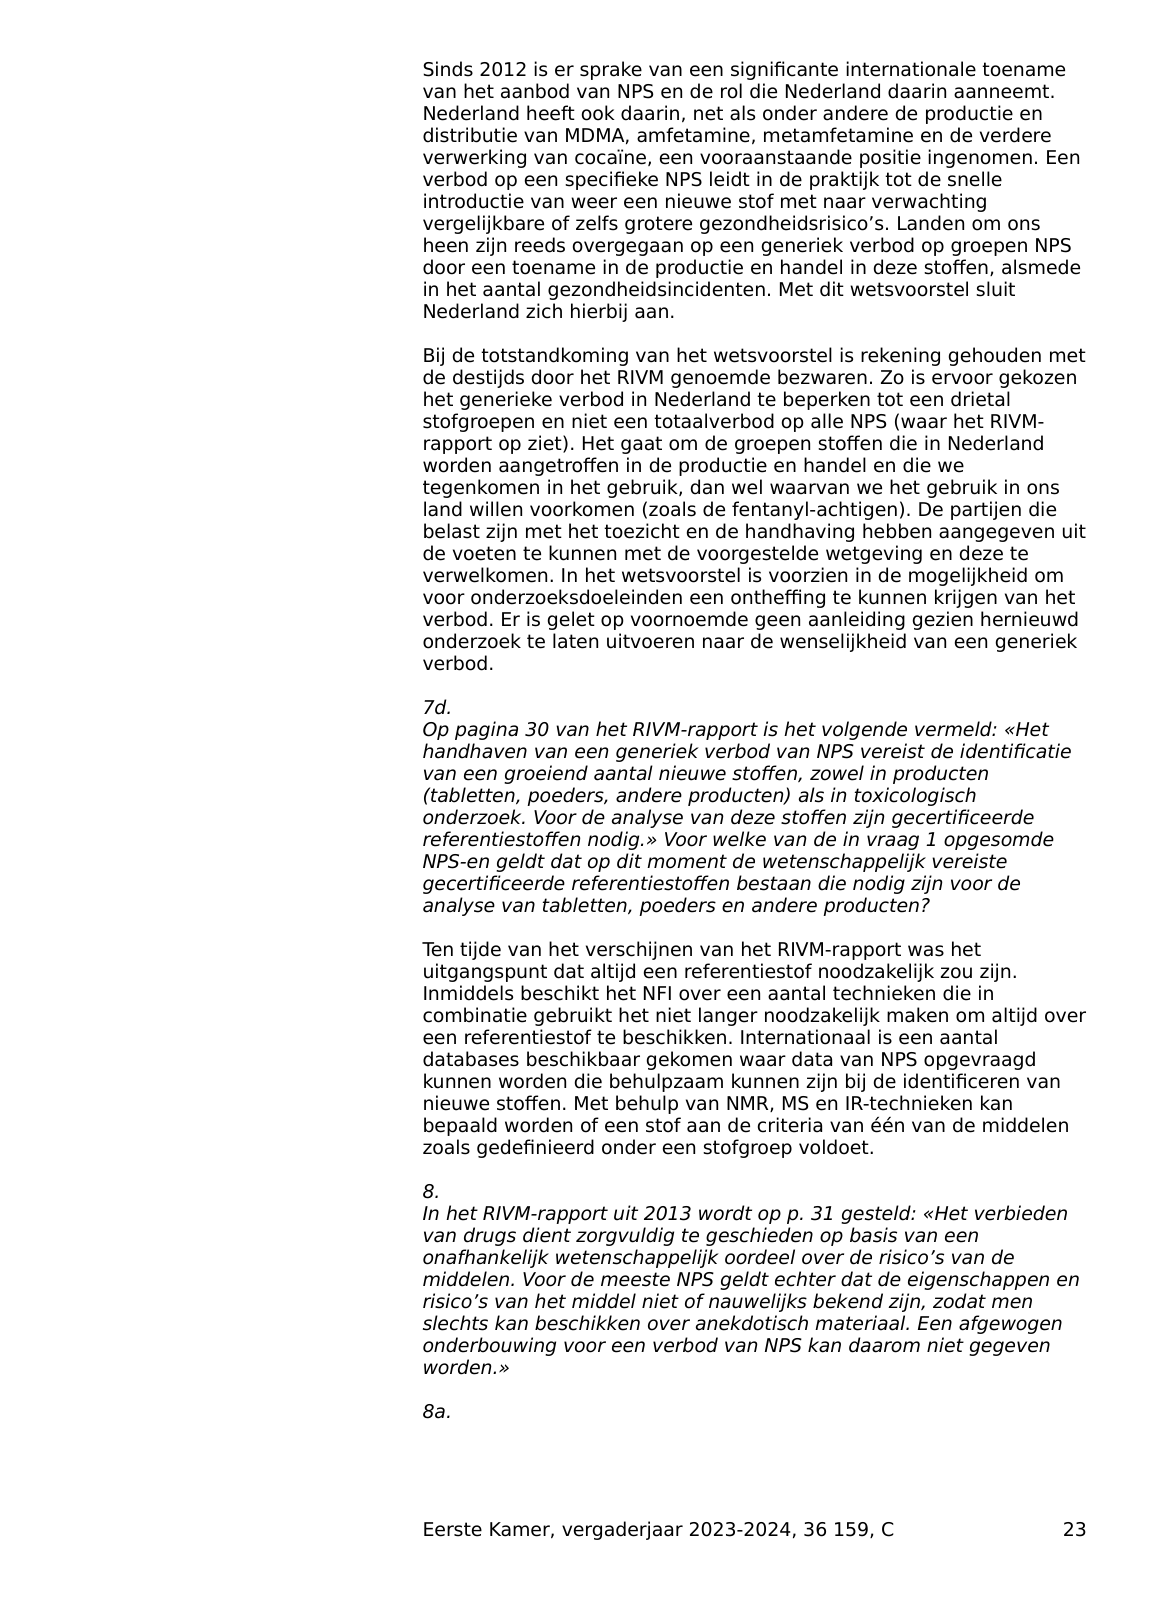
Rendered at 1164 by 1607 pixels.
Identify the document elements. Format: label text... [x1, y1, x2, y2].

text Op pagina 30 van het RIVM-rapport is het volgende vermeld: «Het handhaven van een generiek verbod van NPS vereist de identificatie van een groeiend aantal nieuwe stoffen, zowel in producten (tabletten, poeders, andere producten) als in toxicologisch onderzoek. Voor de analyse van deze stoffen zijn gecertificeerde referentiestoffen nodig.» Voor welke van de in vraag 1 opgesomde NPS-en geldt dat op dit moment de wetenschappelijk vereiste gecertificeerde referentiestoffen bestaan die nodig zijn voor de analyse van tabletten, poeders en andere producten? [422, 719, 1087, 917]
text In het RIVM-rapport uit 2013 wordt op p. 31 gesteld: «Het verbieden van drugs dient zorgvuldig te geschieden op basis van een onafhankelijk wetenschappelijk oordeel over de risico’s van de middelen. Voor de meeste NPS geldt echter dat de eigenschappen en risico’s van het middel niet of nauwelijks bekend zijn, zodat men slechts kan beschikken over anekdotisch materiaal. Een afgewogen onderbouwing voor een verbod van NPS kan daarom niet gegeven worden.» [422, 1203, 1087, 1379]
text 7d. [422, 697, 1087, 719]
text Ten tijde van het verschijnen van het RIVM-rapport was het uitgangspunt dat altijd een referentiestof noodzakelijk zou zijn. Inmiddels beschikt het NFI over een aantal technieken die in combinatie gebruikt het niet langer noodzakelijk maken om altijd over een referentiestof te beschikken. Internationaal is een aantal databases beschikbaar gekomen waar data van NPS opgevraagd kunnen worden die behulpzaam kunnen zijn bij de identificeren van nieuwe stoffen. Met behulp van NMR, MS en IR-technieken kan bepaald worden of een stof aan de criteria van één van de middelen zoals gedefinieerd onder een stofgroep voldoet. [422, 939, 1087, 1159]
text Sinds 2012 is er sprake van een significante internationale toename van het aanbod van NPS en de rol die Nederland daarin aanneemt. Nederland heeft ook daarin, net als onder andere de productie en distributie van MDMA, amfetamine, metamfetamine en de verdere verwerking van cocaïne, een vooraanstaande positie ingenomen. Een verbod op een specifieke NPS leidt in de praktijk tot de snelle introductie van weer een nieuwe stof met naar verwachting vergelijkbare of zelfs grotere gezondheidsrisico’s. Landen om ons heen zijn reeds overgegaan op een generiek verbod op groepen NPS door een toename in de productie en handel in deze stoffen, alsmede in het aantal gezondheidsincidenten. Met dit wetsvoorstel sluit Nederland zich hierbij aan. [422, 59, 1087, 323]
text 8a. [422, 1401, 1087, 1423]
text 8. [422, 1181, 1087, 1203]
text Bij de totstandkoming van het wetsvoorstel is rekening gehouden met de destijds door het RIVM genoemde bezwaren. Zo is ervoor gekozen het generieke verbod in Nederland te beperken tot een drietal stofgroepen en niet een totaalverbod op alle NPS (waar het RIVM-rapport op ziet). Het gaat om de groepen stoffen die in Nederland worden aangetroffen in de productie en handel en die we tegenkomen in het gebruik, dan wel waarvan we het gebruik in ons land willen voorkomen (zoals de fentanyl-achtigen). De partijen die belast zijn met het toezicht en de handhaving hebben aangegeven uit de voeten te kunnen met de voorgestelde wetgeving en deze te verwelkomen. In het wetsvoorstel is voorzien in de mogelijkheid om voor onderzoeksdoeleinden een ontheffing te kunnen krijgen van het verbod. Er is gelet op voornoemde geen aanleiding gezien hernieuwd onderzoek te laten uitvoeren naar de wenselijkheid van een generiek verbod. [422, 345, 1087, 675]
